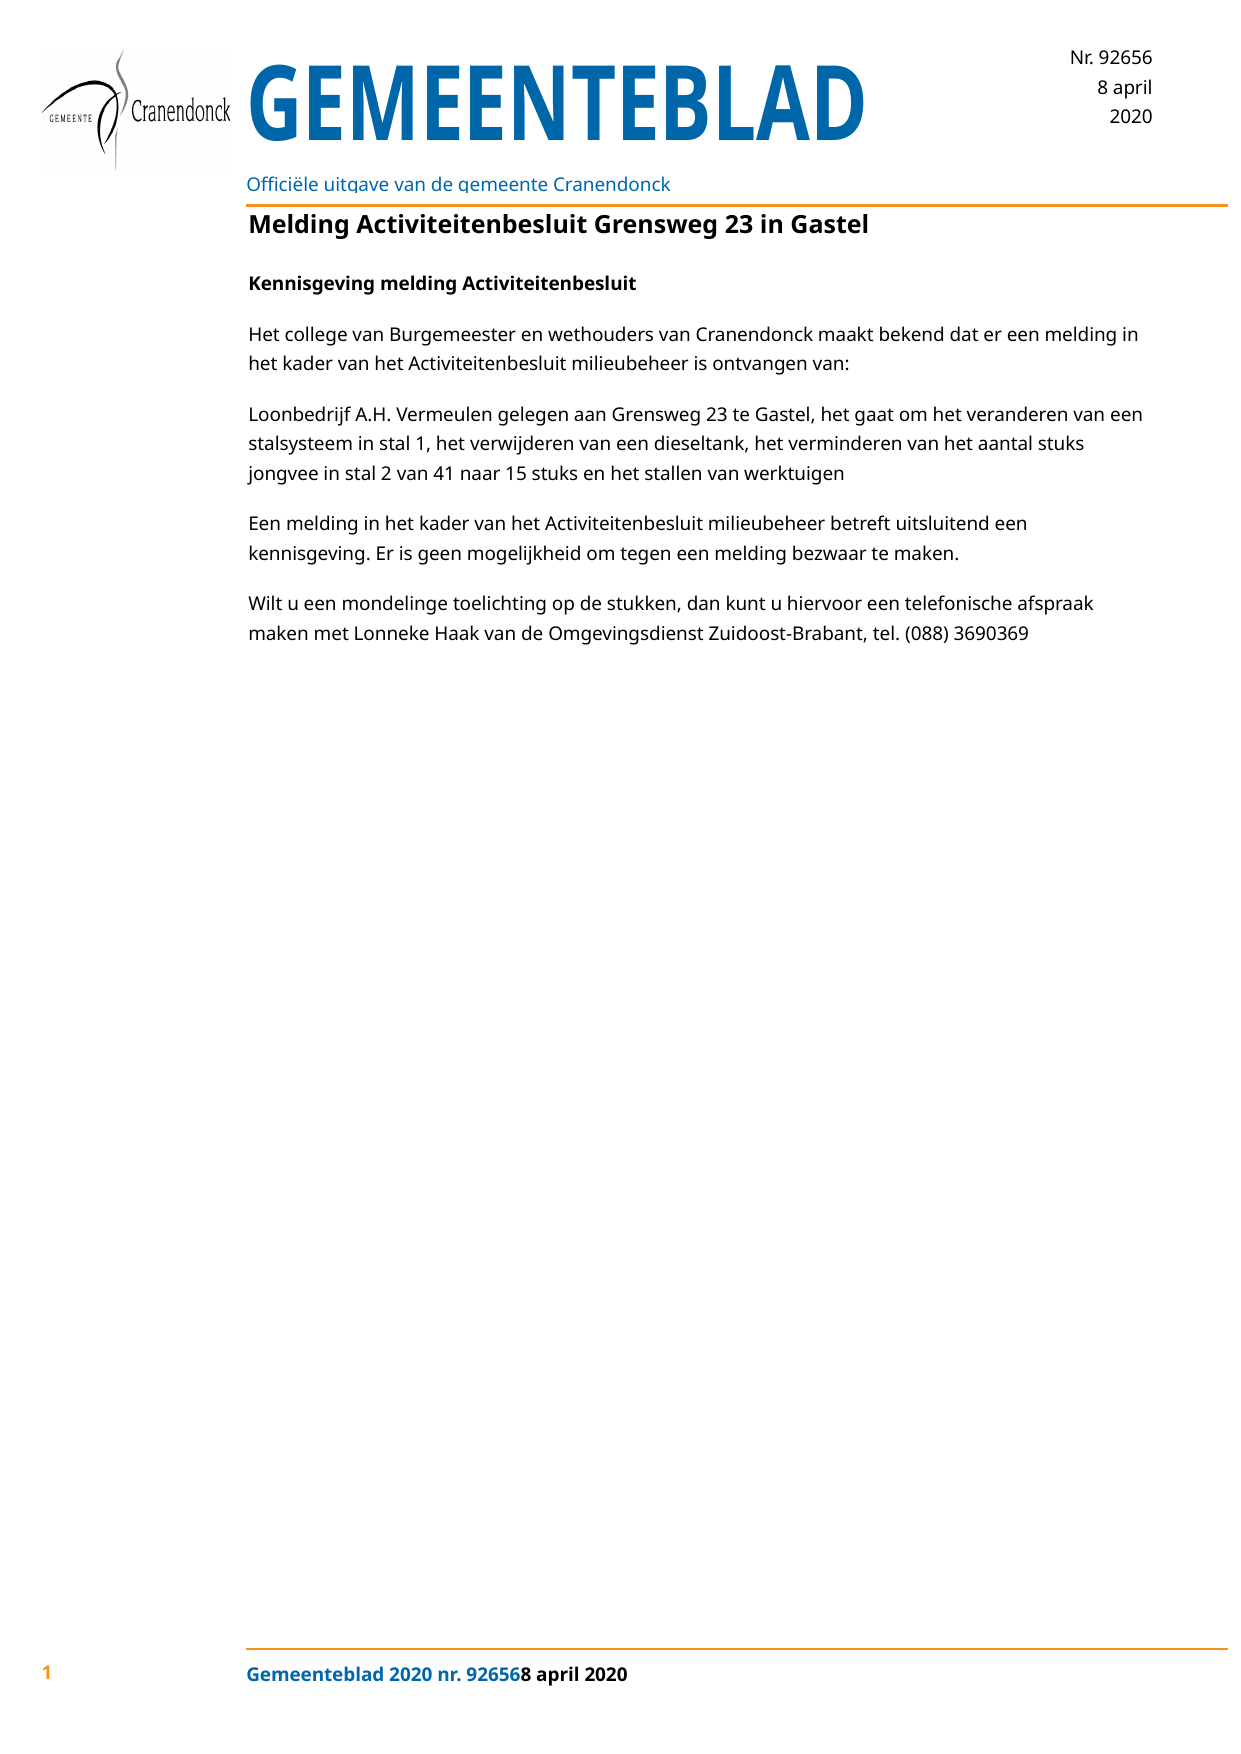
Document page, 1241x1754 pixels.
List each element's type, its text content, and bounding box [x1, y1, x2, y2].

picture [41, 47, 231, 172]
text Een melding in het kader van het Activiteitenbesluit milieubeheer betreft uitsluitend een kennisgeving. Er is geen mogelijkheid om tegen een melding bezwaar te maken. [248, 510, 1152, 566]
text Loonbedrijf A.H. Vermeulen gelegen aan Grensweg 23 te Gastel, het gaat om het veranderen van een stalsysteem in stal 1, het verwijderen van een dieseltank, het verminderen van het aantal stuks jongvee in stal 2 van 41 naar 15 stuks en het stallen van werktuigen [248, 401, 1152, 486]
text Kennisgeving melding Activiteitenbesluit [248, 270, 1152, 296]
text Het college van Burgemeester en wethouders van Cranendonck maakt bekend dat er een melding in het kader van het Activiteitenbesluit milieubeheer is ontvangen van: [248, 321, 1152, 376]
text Wilt u een mondelinge toelichting op de stukken, dan kunt u hiervoor een telefonische afspraak maken met Lonneke Haak van de Omgevingsdienst Zuidoost-Brabant, tel. (088) 3690369 [248, 590, 1152, 646]
text Melding Activiteitenbesluit Grensweg 23 in Gastel [248, 207, 1152, 241]
